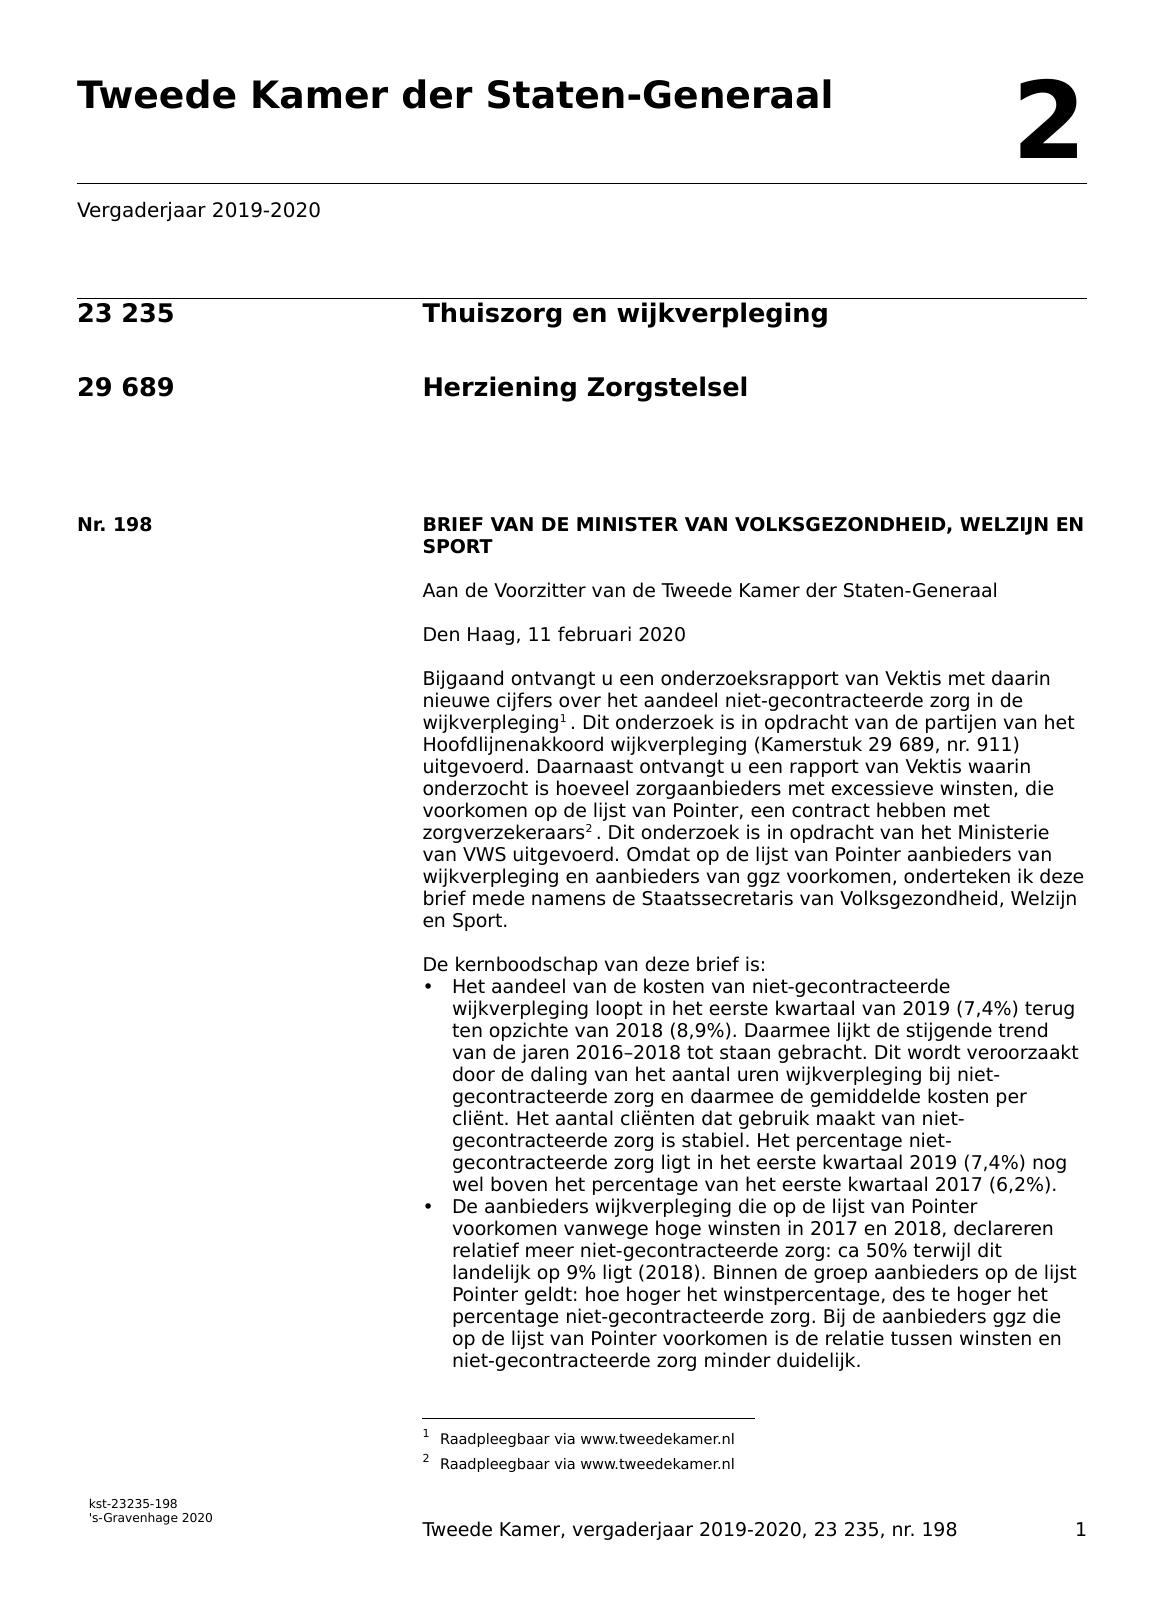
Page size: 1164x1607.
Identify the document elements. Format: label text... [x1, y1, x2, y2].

subtitle 29 689 Herziening Zorgstelsel [77, 373, 1087, 403]
text Den Haag, 11 februari 2020 [422, 624, 1087, 646]
subtitle Nr. 198 BRIEF VAN DE MINISTER VAN VOLKSGEZONDHEID, WELZIJN EN SPORT [77, 514, 1087, 558]
table_cell Vergaderjaar 2019-2020 [77, 184, 1087, 298]
text Raadpleegbaar via www.tweedekamer.nl [422, 1452, 1087, 1474]
text Bijgaand ontvangt u een onderzoeksrapport van Vektis met daarin nieuwe cijfers over het aandeel niet-gecontracteerde zorg in de wijkverpleging. Dit onderzoek is in opdracht van de partijen van het Hoofdlijnenakkoord wijkverpleging (Kamerstuk 29 689, nr. 911) uitgevoerd. Daarnaast ontvangt u een rapport van Vektis waarin onderzocht is hoeveel zorgaanbieders met excessieve winsten, die voorkomen op de lijst van Pointer, een contract hebben met zorgverzekeraars. Dit onderzoek is in opdracht van het Ministerie van VWS uitgevoerd. Omdat op de lijst van Pointer aanbieders van wijkverpleging en aanbieders van ggz voorkomen, onderteken ik deze brief mede namens de Staatssecretaris van Volksgezondheid, Welzijn en Sport. [422, 668, 1087, 932]
text Raadpleegbaar via www.tweedekamer.nl [422, 1427, 1087, 1449]
text Aan de Voorzitter van de Tweede Kamer der Staten-Generaal [422, 580, 1087, 602]
text 's-Gravenhage 2020 [88, 1511, 323, 1525]
text De kernboodschap van deze brief is: [422, 954, 1087, 976]
text • Het aandeel van de kosten van niet-gecontracteerde wijkverpleging loopt in het eerste kwartaal van 2019 (7,4%) terug ten opzichte van 2018 (8,9%). Daarmee lijkt de stijgende trend van de jaren 2016–2018 tot staan gebracht. Dit wordt veroorzaakt door de daling van het aantal uren wijkverpleging bij niet-gecontracteerde zorg en daarmee de gemiddelde kosten per cliënt. Het aantal cliënten dat gebruik maakt van niet-gecontracteerde zorg is stabiel. Het percentage niet-gecontracteerde zorg ligt in het eerste kwartaal 2019 (7,4%) nog wel boven het percentage van het eerste kwartaal 2017 (6,2%). [422, 976, 1087, 1196]
subtitle 23 235 Thuiszorg en wijkverpleging [77, 299, 1087, 329]
table_header Tweede Kamer der Staten-Generaal [77, 59, 886, 183]
text kst-23235-198 [88, 1497, 323, 1511]
text • De aanbieders wijkverpleging die op de lijst van Pointer voorkomen vanwege hoge winsten in 2017 en 2018, declareren relatief meer niet-gecontracteerde zorg: ca 50% terwijl dit landelijk op 9% ligt (2018). Binnen de groep aanbieders op de lijst Pointer geldt: hoe hoger het winstpercentage, des te hoger het percentage niet-gecontracteerde zorg. Bij de aanbieders ggz die op de lijst van Pointer voorkomen is de relatie tussen winsten en niet-gecontracteerde zorg minder duidelijk. [422, 1196, 1087, 1372]
table_header 2 [886, 59, 1087, 183]
